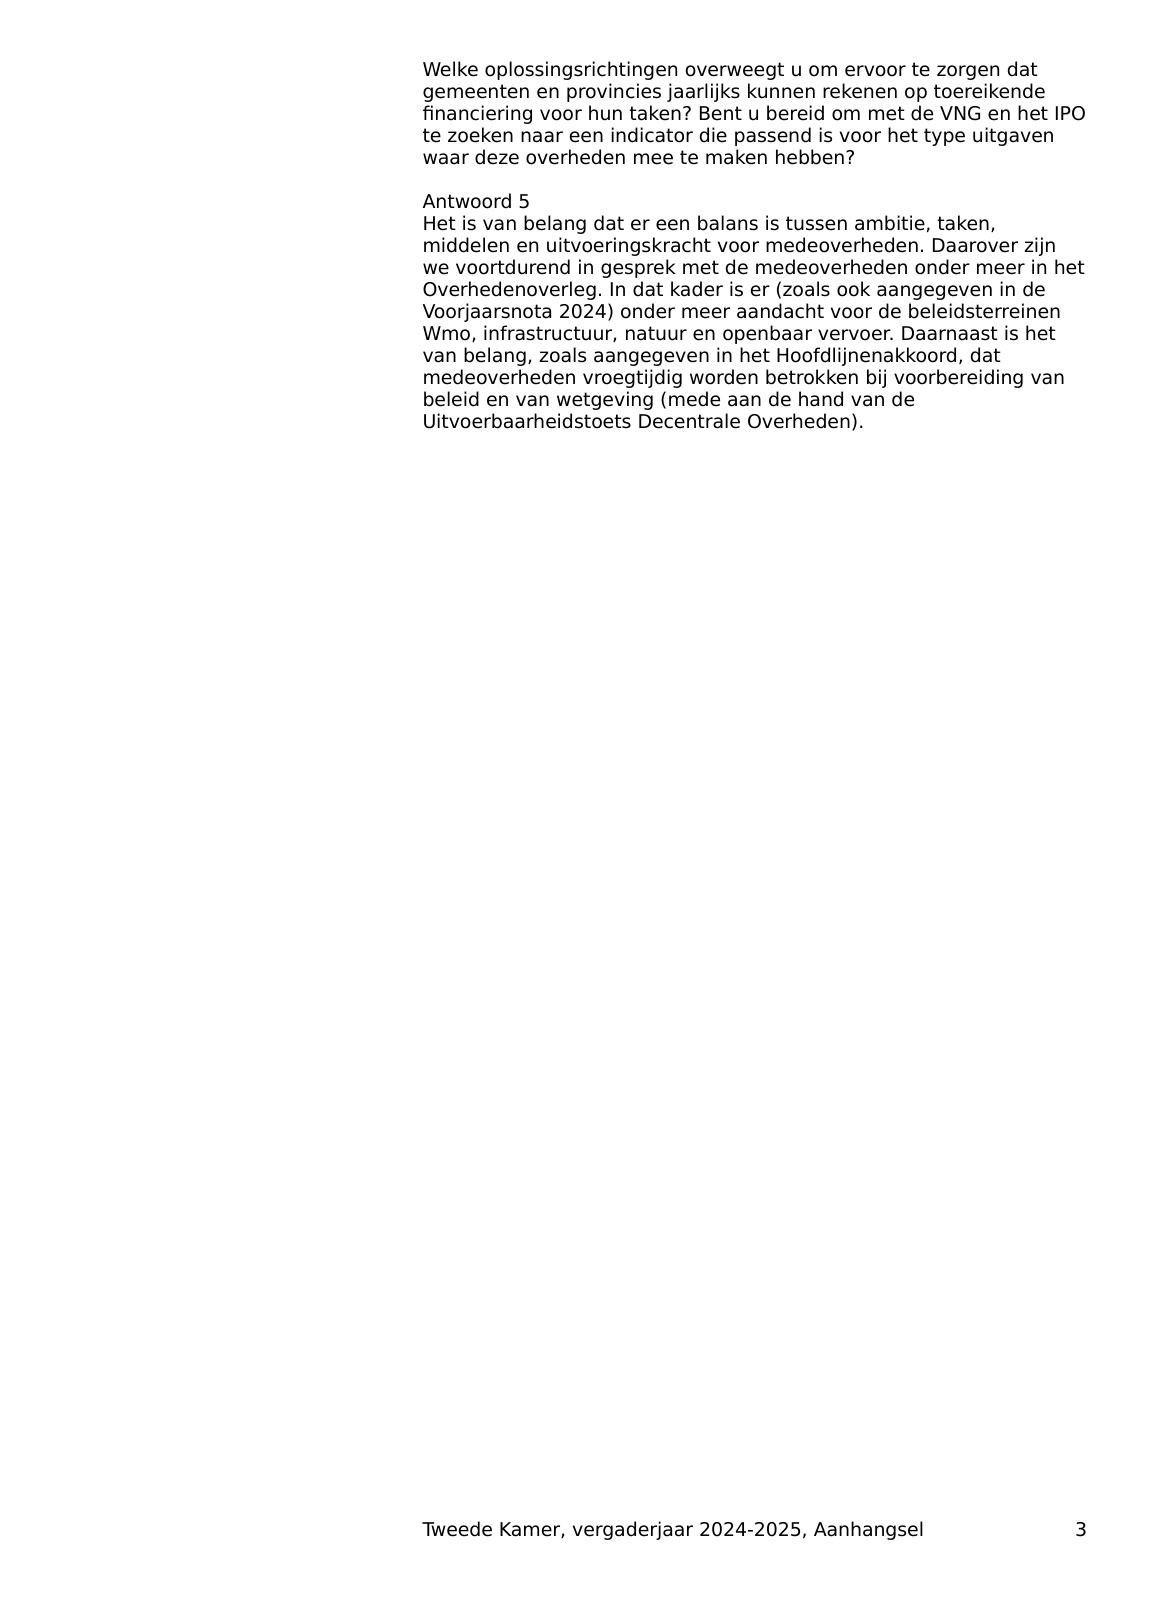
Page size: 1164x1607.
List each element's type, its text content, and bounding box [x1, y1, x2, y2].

text Antwoord 5 [422, 191, 1087, 213]
text Welke oplossingsrichtingen overweegt u om ervoor te zorgen dat gemeenten en provincies jaarlijks kunnen rekenen op toereikende financiering voor hun taken? Bent u bereid om met de VNG en het IPO te zoeken naar een indicator die passend is voor het type uitgaven waar deze overheden mee te maken hebben? [422, 59, 1087, 169]
text Het is van belang dat er een balans is tussen ambitie, taken, middelen en uitvoeringskracht voor medeoverheden. Daarover zijn we voortdurend in gesprek met de medeoverheden onder meer in het Overhedenoverleg. In dat kader is er (zoals ook aangegeven in de Voorjaarsnota 2024) onder meer aandacht voor de beleidsterreinen Wmo, infrastructuur, natuur en openbaar vervoer. Daarnaast is het van belang, zoals aangegeven in het Hoofdlijnenakkoord, dat medeoverheden vroegtijdig worden betrokken bij voorbereiding van beleid en van wetgeving (mede aan de hand van de Uitvoerbaarheidstoets Decentrale Overheden). [422, 213, 1087, 433]
